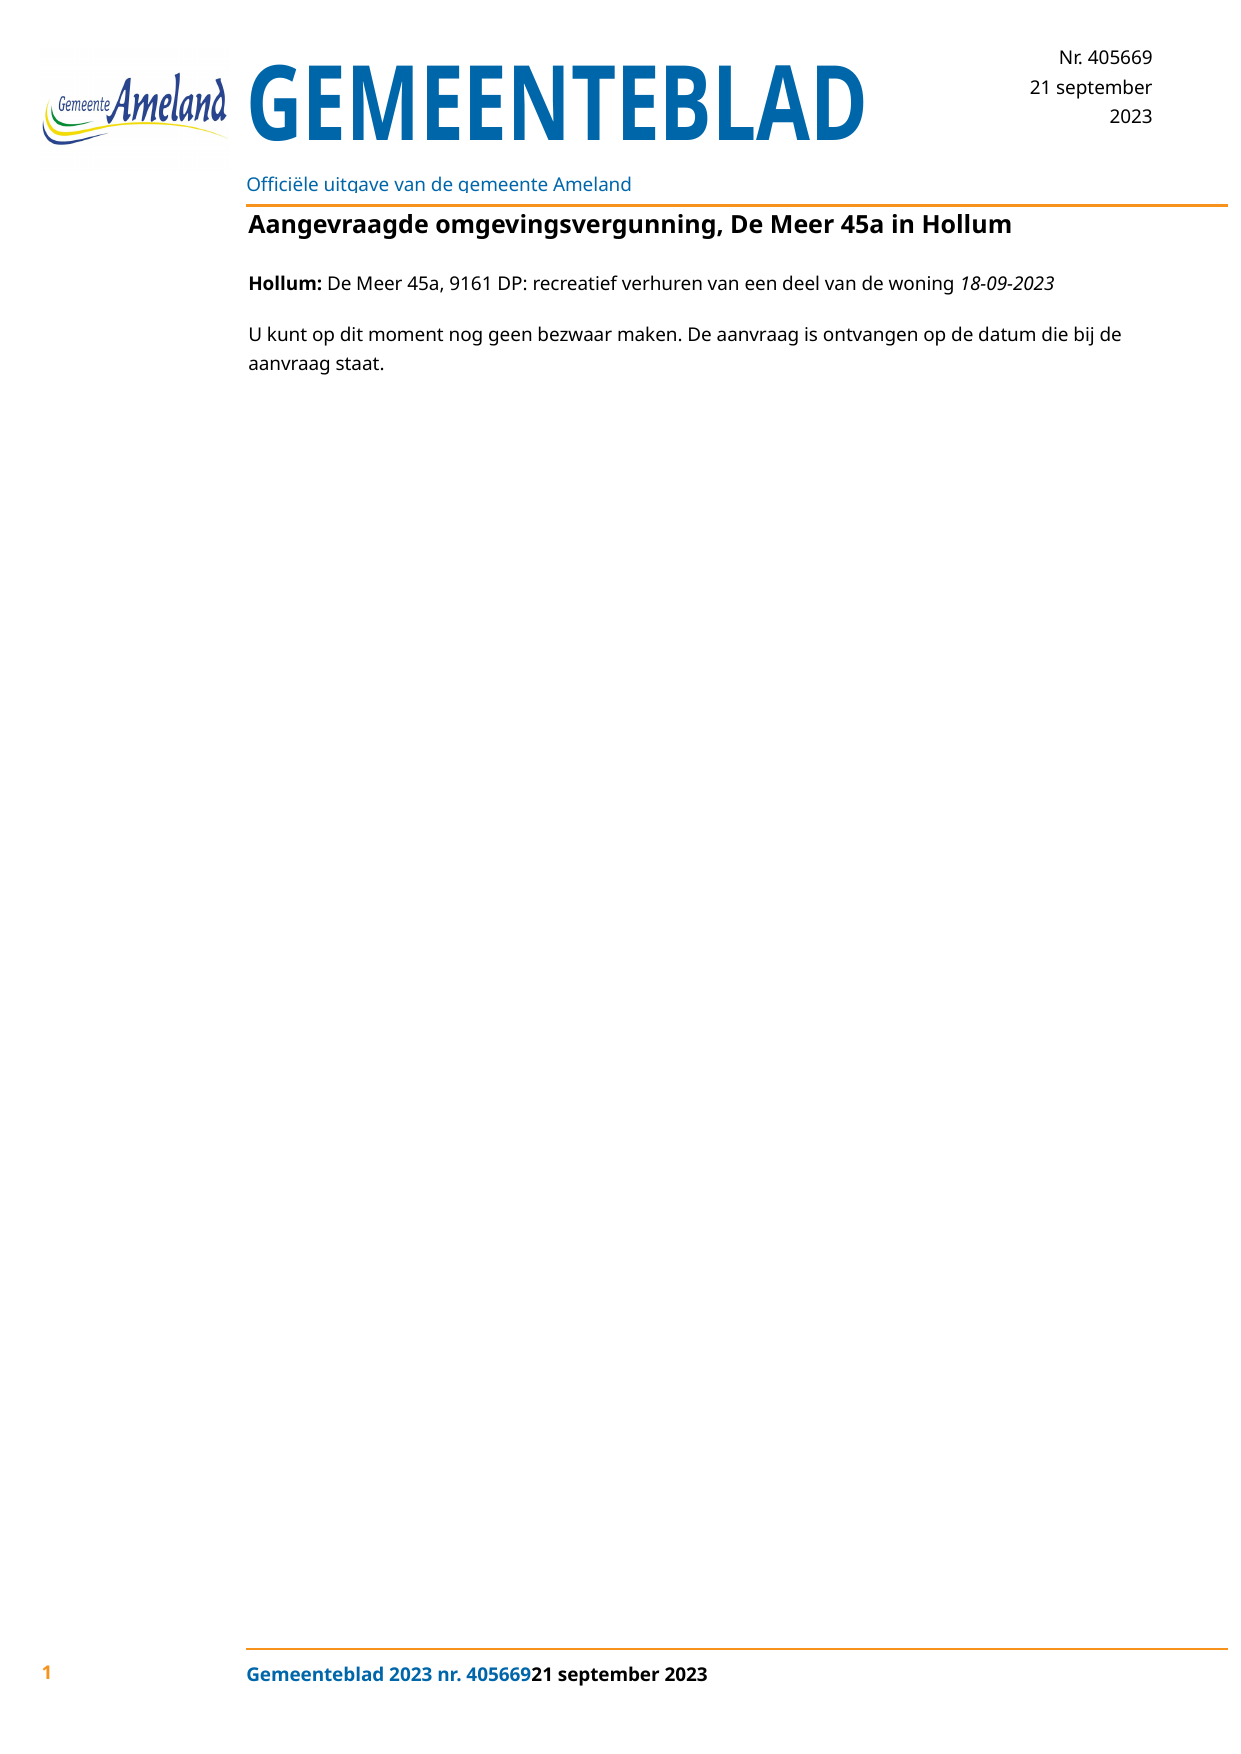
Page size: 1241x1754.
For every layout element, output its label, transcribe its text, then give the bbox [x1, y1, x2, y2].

text U kunt op dit moment nog geen bezwaar maken. De aanvraag is ontvangen op de datum die bij de aanvraag staat. [248, 321, 1152, 376]
picture [41, 47, 231, 172]
text Aangevraagde omgevingsvergunning, De Meer 45a in Hollum [248, 207, 1152, 241]
text Hollum: De Meer 45a, 9161 DP: recreatief verhuren van een deel van de woning 18-09-2023 [248, 270, 1152, 296]
